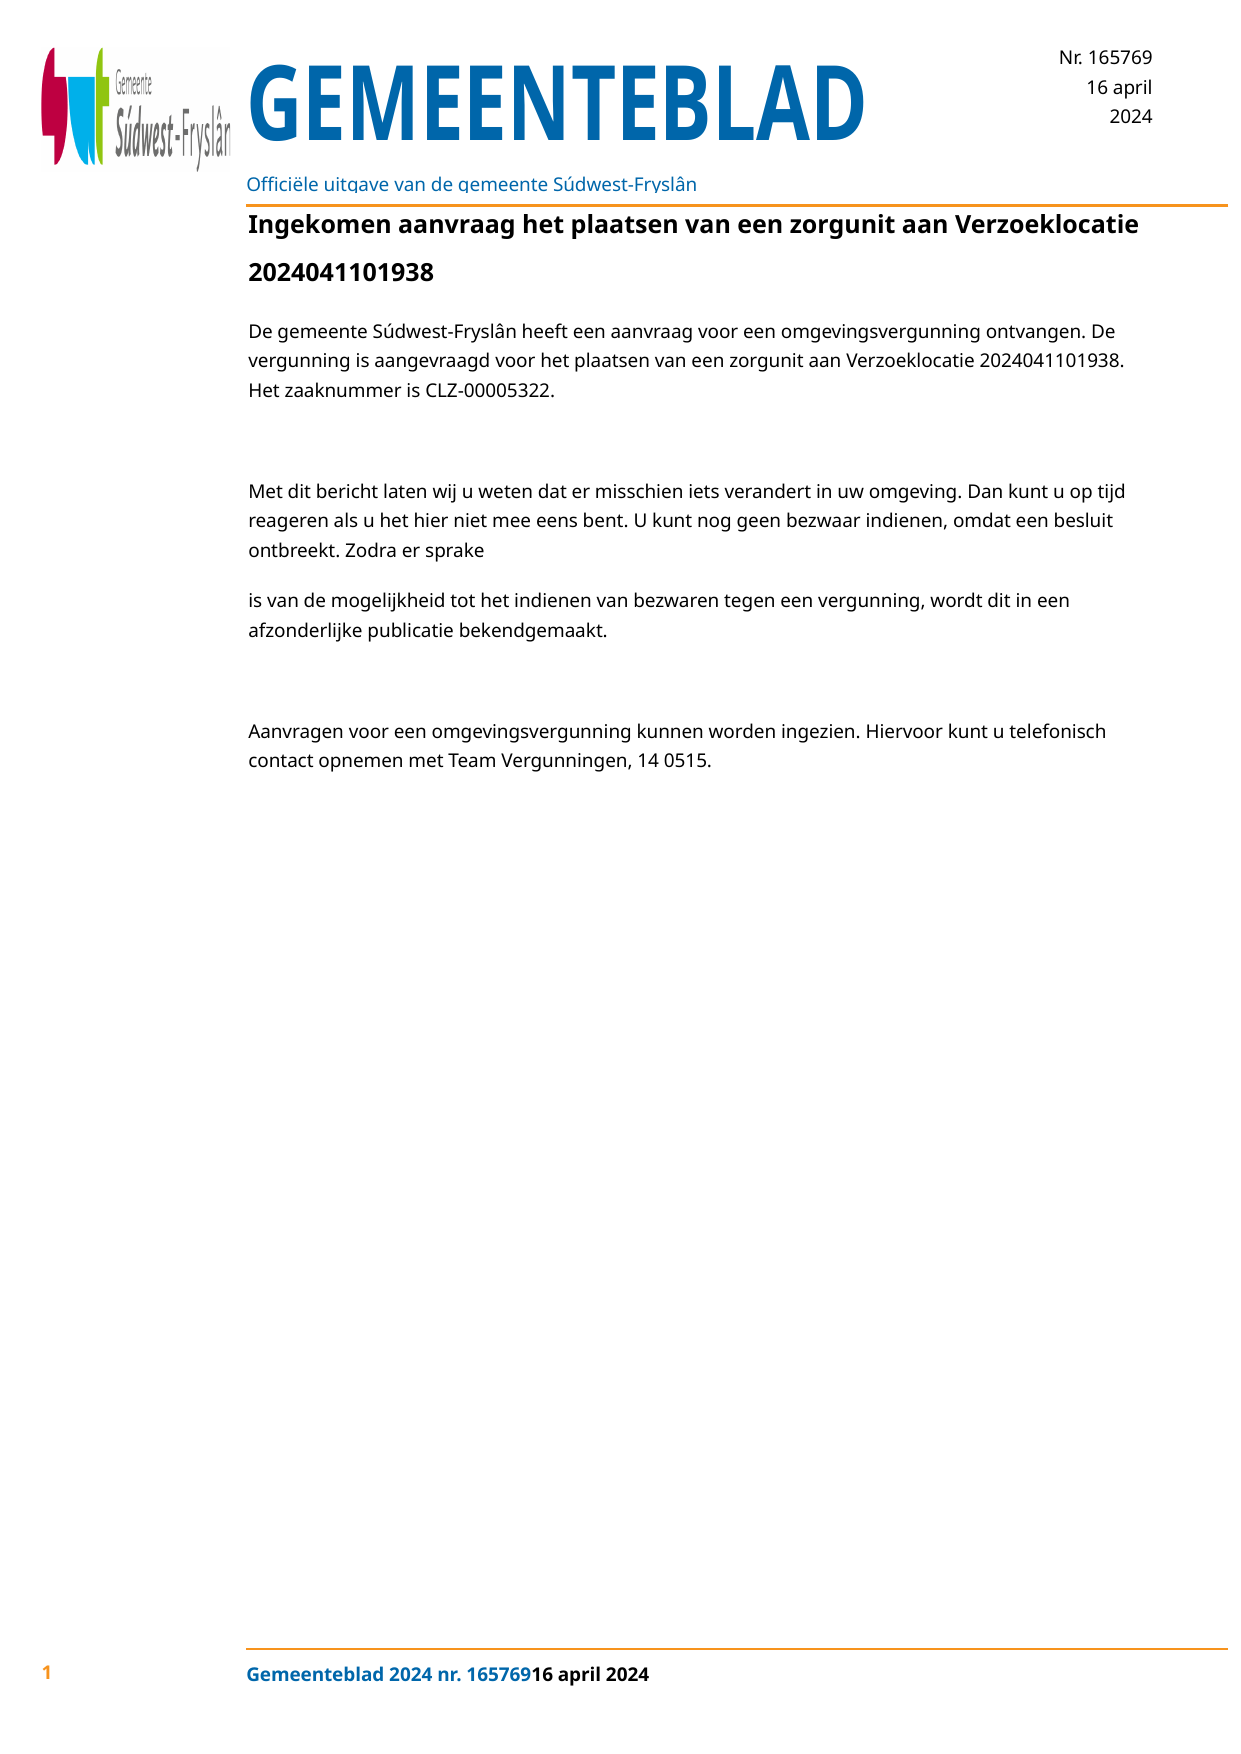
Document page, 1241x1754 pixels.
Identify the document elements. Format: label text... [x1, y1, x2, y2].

text Aanvragen voor een omgevingsvergunning kunnen worden ingezien. Hiervoor kunt u telefonisch contact opnemen met Team Vergunningen, 14 0515. [248, 718, 1152, 773]
text is van de mogelijkheid tot het indienen van bezwaren tegen een vergunning, wordt dit in een afzonderlijke publicatie bekendgemaakt. [248, 587, 1152, 643]
picture [41, 47, 231, 172]
text Ingekomen aanvraag het plaatsen van een zorgunit aan Verzoeklocatie 2024041101938 [248, 207, 1152, 288]
text Met dit bericht laten wij u weten dat er misschien iets verandert in uw omgeving. Dan kunt u op tijd reageren als u het hier niet mee eens bent. U kunt nog geen bezwaar indienen, omdat een besluit ontbreekt. Zodra er sprake [248, 478, 1152, 563]
text De gemeente Súdwest-Fryslân heeft een aanvraag voor een omgevingsvergunning ontvangen. De vergunning is aangevraagd voor het plaatsen van een zorgunit aan Verzoeklocatie 2024041101938. Het zaaknummer is CLZ-00005322. [248, 318, 1152, 403]
